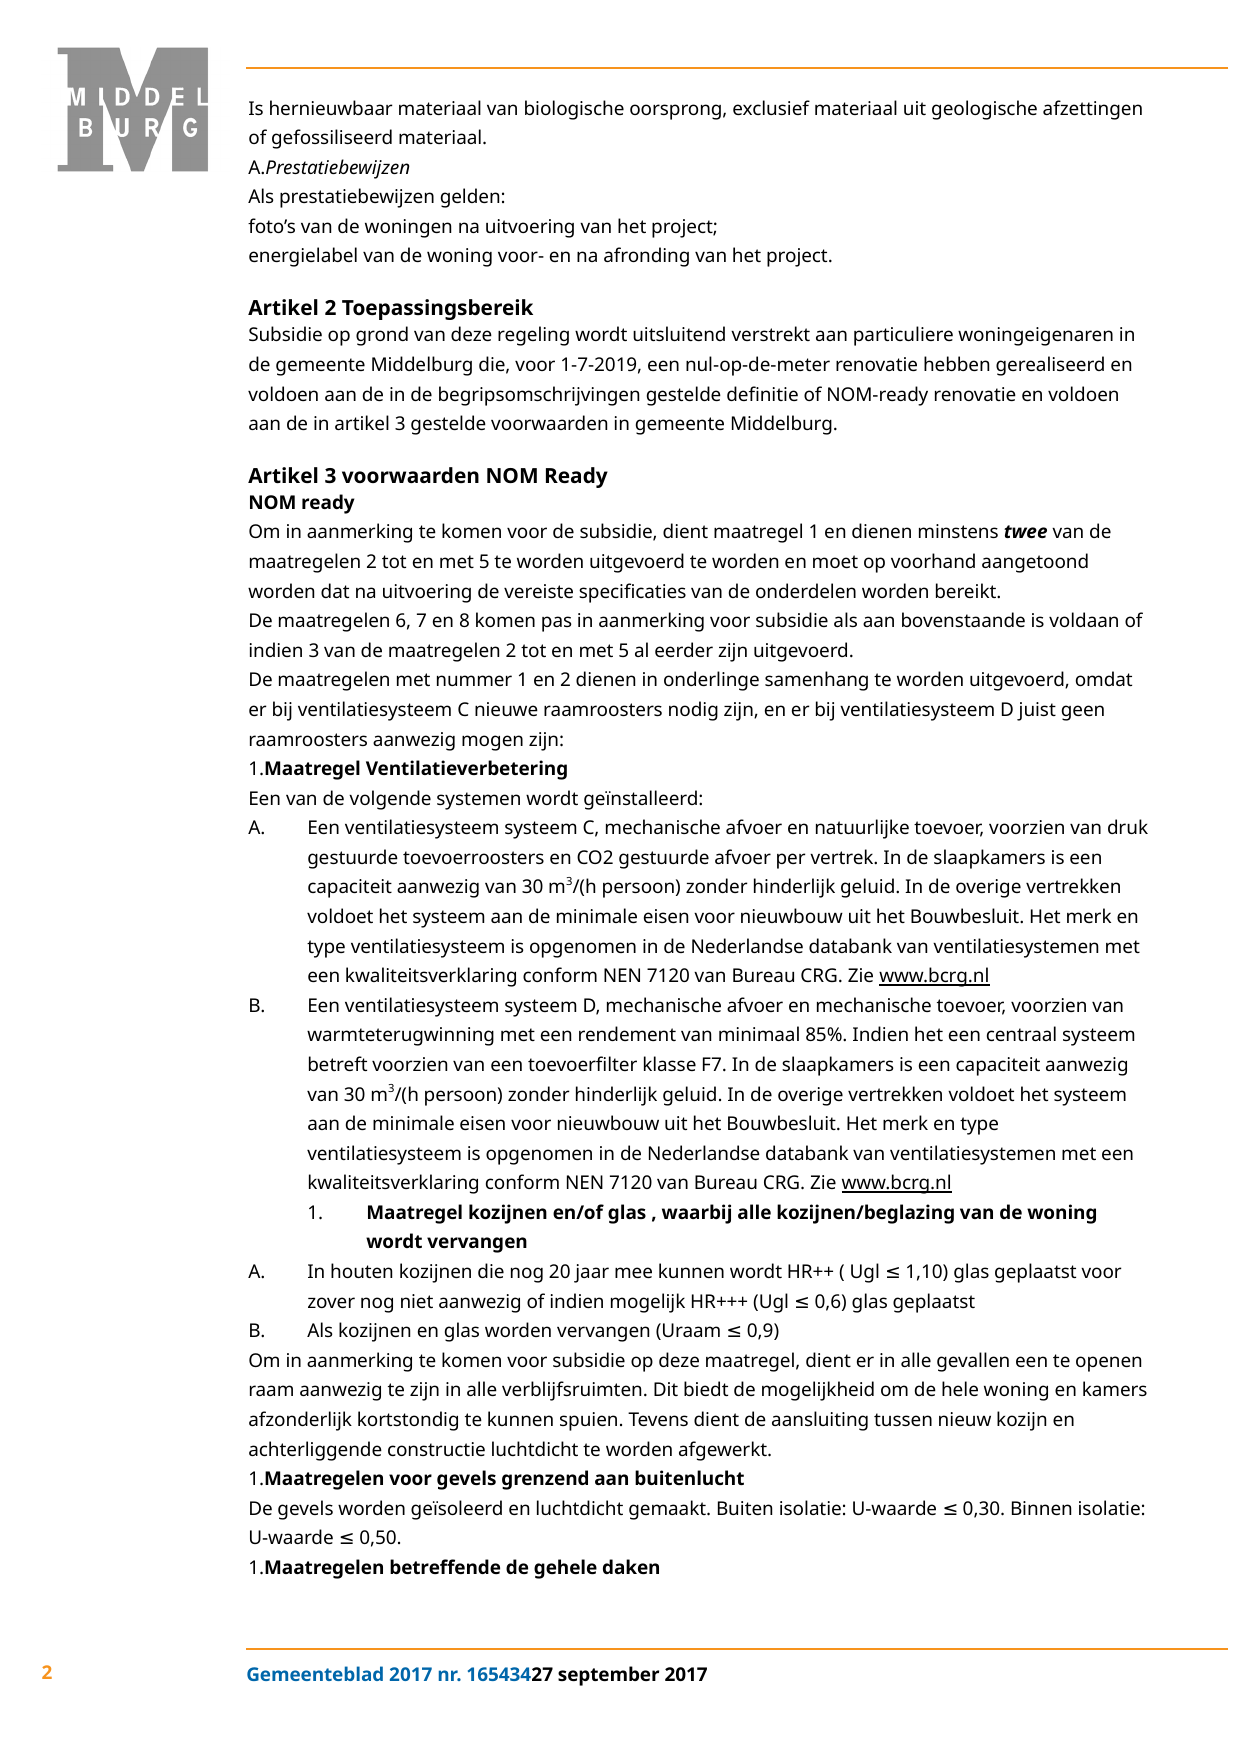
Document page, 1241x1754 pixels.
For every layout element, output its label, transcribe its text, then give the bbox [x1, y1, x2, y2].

text Subsidie op grond van deze regeling wordt uitsluitend verstrekt aan particuliere woningeigenaren in de gemeente Middelburg die, voor 1-7-2019, een nul-op-de-meter renovatie hebben gerealiseerd en voldoen aan de in de begripsomschrijvingen gestelde definitie of NOM-ready renovatie en voldoen aan de in artikel 3 gestelde voorwaarden in gemeente Middelburg. [248, 322, 1152, 436]
text 1.Maatregelen voor gevels grenzend aan buitenlucht [248, 1465, 1152, 1491]
text Artikel 3 voorwaarden NOM Ready [248, 461, 1152, 489]
text Om in aanmerking te komen voor subsidie op deze maatregel, dient er in alle gevallen een te openen raam aanwezig te zijn in alle verblijfsruimten. Dit biedt de mogelijkheid om de hele woning en kamers afzonderlijk kortstondig te kunnen spuien. Tevens dient de aansluiting tussen nieuw kozijn en achterliggende constructie luchtdicht te worden afgewerkt. [248, 1347, 1152, 1462]
list Maatregel kozijnen en/of glas , waarbij alle kozijnen/beglazing van de woning wordt vervangen [307, 1199, 1152, 1254]
text energielabel van de woning voor- en na afronding van het project. [248, 243, 1152, 268]
text Is hernieuwbaar materiaal van biologische oorsprong, exclusief materiaal uit geologische afzettingen of gefossiliseerd materiaal. [248, 95, 1152, 150]
text Om in aanmerking te komen voor de subsidie, dient maatregel 1 en dienen minstens twee van de maatregelen 2 tot en met 5 te worden uitgevoerd te worden en moet op voorhand aangetoond worden dat na uitvoering de vereiste specificaties van de onderdelen worden bereikt. [248, 519, 1152, 604]
text De gevels worden geïsoleerd en luchtdicht gemaakt. Buiten isolatie: U-waarde ≤ 0,30. Binnen isolatie: U-waarde ≤ 0,50. [248, 1495, 1152, 1550]
list Een ventilatiesysteem systeem C, mechanische afvoer en natuurlijke toevoer, voorzien van druk gestuurde toevoerroosters en CO2 gestuurde afvoer per vertrek. In de slaapkamers is een capaciteit aanwezig van 30 m3/(h persoon) zonder hinderlijk geluid. In de overige vertrekken voldoet het systeem aan de minimale eisen voor nieuwbouw uit het Bouwbesluit. Het merk en type ventilatiesysteem is opgenomen in de Nederlandse databank van ventilatiesystemen met een kwaliteitsverklaring conform NEN 7120 van Bureau CRG. Zie www.bcrg.nl [248, 814, 1152, 988]
text Artikel 2 Toepassingsbereik [248, 293, 1152, 322]
text Een van de volgende systemen wordt geïnstalleerd: [248, 785, 1152, 811]
picture [41, 47, 231, 172]
text foto’s van de woningen na uitvoering van het project; [248, 213, 1152, 239]
list Als kozijnen en glas worden vervangen (Uraam ≤ 0,9) [248, 1317, 1152, 1343]
text 1.Maatregel Ventilatieverbetering [248, 755, 1152, 781]
list Een ventilatiesysteem systeem D, mechanische afvoer en mechanische toevoer, voorzien van warmteterugwinning met een rendement van minimaal 85%. Indien het een centraal systeem betreft voorzien van een toevoerfilter klasse F7. In de slaapkamers is een capaciteit aanwezig van 30 m3/(h persoon) zonder hinderlijk geluid. In de overige vertrekken voldoet het systeem aan de minimale eisen voor nieuwbouw uit het Bouwbesluit. Het merk en type ventilatiesysteem is opgenomen in de Nederlandse databank van ventilatiesystemen met een kwaliteitsverklaring conform NEN 7120 van Bureau CRG. Zie www.bcrg.nl [248, 992, 1152, 1195]
text De maatregelen 6, 7 en 8 komen pas in aanmerking voor subsidie als aan bovenstaande is voldaan of indien 3 van de maatregelen 2 tot en met 5 al eerder zijn uitgevoerd. [248, 607, 1152, 663]
list In houten kozijnen die nog 20 jaar mee kunnen wordt HR++ ( Ugl ≤ 1,10) glas geplaatst voor zover nog niet aanwezig of indien mogelijk HR+++ (Ugl ≤ 0,6) glas geplaatst [248, 1258, 1152, 1314]
text NOM ready [248, 489, 1152, 515]
text De maatregelen met nummer 1 en 2 dienen in onderlinge samenhang te worden uitgevoerd, omdat er bij ventilatiesysteem C nieuwe raamroosters nodig zijn, en er bij ventilatiesysteem D juist geen raamroosters aanwezig mogen zijn: [248, 667, 1152, 752]
text 1.Maatregelen betreffende de gehele daken [248, 1554, 1152, 1580]
text A.Prestatiebewijzen [248, 154, 1152, 180]
text Als prestatiebewijzen gelden: [248, 183, 1152, 209]
